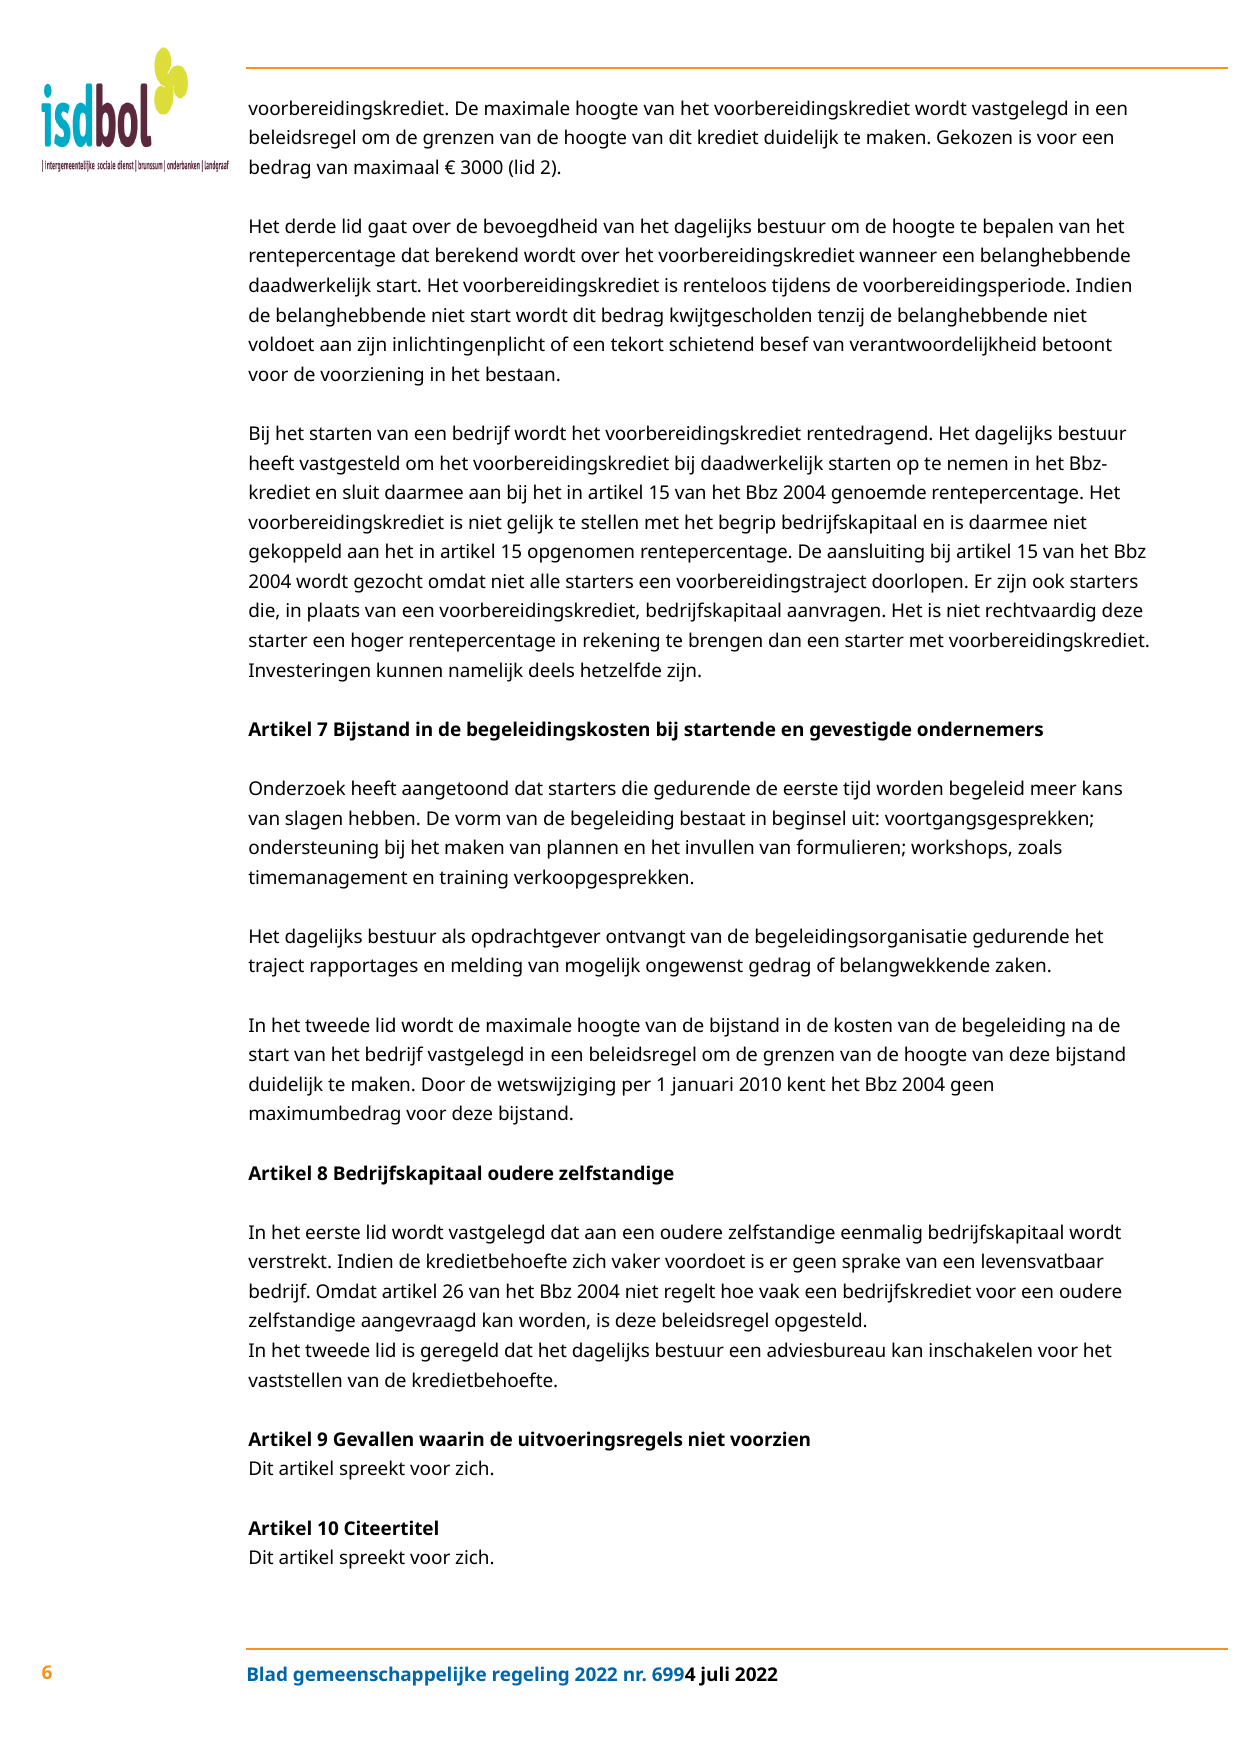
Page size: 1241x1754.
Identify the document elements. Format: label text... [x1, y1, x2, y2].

text Het dagelijks bestuur als opdrachtgever ontvangt van de begeleidingsorganisatie gedurende het traject rapportages en melding van mogelijk ongewenst gedrag of belangwekkende zaken. [248, 923, 1152, 978]
text voorbereidingskrediet. De maximale hoogte van het voorbereidingskrediet wordt vastgelegd in een beleidsregel om de grenzen van de hoogte van dit krediet duidelijk te maken. Gekozen is voor een bedrag van maximaal € 3000 (lid 2). [248, 95, 1152, 180]
text In het tweede lid wordt de maximale hoogte van de bijstand in de kosten van de begeleiding na de start van het bedrijf vastgelegd in een beleidsregel om de grenzen van de hoogte van deze bijstand duidelijk te maken. Door de wetswijziging per 1 januari 2010 kent het Bbz 2004 geen maximumbedrag voor deze bijstand. [248, 1012, 1152, 1126]
text Artikel 9 Gevallen waarin de uitvoeringsregels niet voorzien [248, 1426, 1152, 1452]
text Artikel 10 Citeertitel [248, 1515, 1152, 1541]
text Artikel 8 Bedrijfskapitaal oudere zelfstandige [248, 1160, 1152, 1186]
text Dit artikel spreekt voor zich. [248, 1544, 1152, 1570]
text Artikel 7 Bijstand in de begeleidingskosten bij startende en gevestigde ondernemers [248, 716, 1152, 742]
text Onderzoek heeft aangetoond dat starters die gedurende de eerste tijd worden begeleid meer kans van slagen hebben. De vorm van de begeleiding bestaat in beginsel uit: voortgangsgesprekken; ondersteuning bij het maken van plannen en het invullen van formulieren; workshops, zoals timemanagement en training verkoopgesprekken. [248, 775, 1152, 890]
text In het eerste lid wordt vastgelegd dat aan een oudere zelfstandige eenmalig bedrijfskapitaal wordt verstrekt. Indien de kredietbehoefte zich vaker voordoet is er geen sprake van een levensvatbaar bedrijf. Omdat artikel 26 van het Bbz 2004 niet regelt hoe vaak een bedrijfskrediet voor een oudere zelfstandige aangevraagd kan worden, is deze beleidsregel opgesteld. [248, 1219, 1152, 1333]
text Bij het starten van een bedrijf wordt het voorbereidingskrediet rentedragend. Het dagelijks bestuur heeft vastgesteld om het voorbereidingskrediet bij daadwerkelijk starten op te nemen in het Bbz-krediet en sluit daarmee aan bij het in artikel 15 van het Bbz 2004 genoemde rentepercentage. Het voorbereidingskrediet is niet gelijk te stellen met het begrip bedrijfskapitaal en is daarmee niet gekoppeld aan het in artikel 15 opgenomen rentepercentage. De aansluiting bij artikel 15 van het Bbz 2004 wordt gezocht omdat niet alle starters een voorbereidingstraject doorlopen. Er zijn ook starters die, in plaats van een voorbereidingskrediet, bedrijfskapitaal aanvragen. Het is niet rechtvaardig deze starter een hoger rentepercentage in rekening te brengen dan een starter met voorbereidingskrediet. Investeringen kunnen namelijk deels hetzelfde zijn. [248, 420, 1152, 683]
text Dit artikel spreekt voor zich. [248, 1456, 1152, 1481]
text In het tweede lid is geregeld dat het dagelijks bestuur een adviesbureau kan inschakelen voor het vaststellen van de kredietbehoefte. [248, 1337, 1152, 1393]
picture [41, 47, 231, 172]
text Het derde lid gaat over de bevoegdheid van het dagelijks bestuur om de hoogte te bepalen van het rentepercentage dat berekend wordt over het voorbereidingskrediet wanneer een belanghebbende daadwerkelijk start. Het voorbereidingskrediet is renteloos tijdens de voorbereidingsperiode. Indien de belanghebbende niet start wordt dit bedrag kwijtgescholden tenzij de belanghebbende niet voldoet aan zijn inlichtingenplicht of een tekort schietend besef van verantwoordelijkheid betoont voor de voorziening in het bestaan. [248, 213, 1152, 387]
